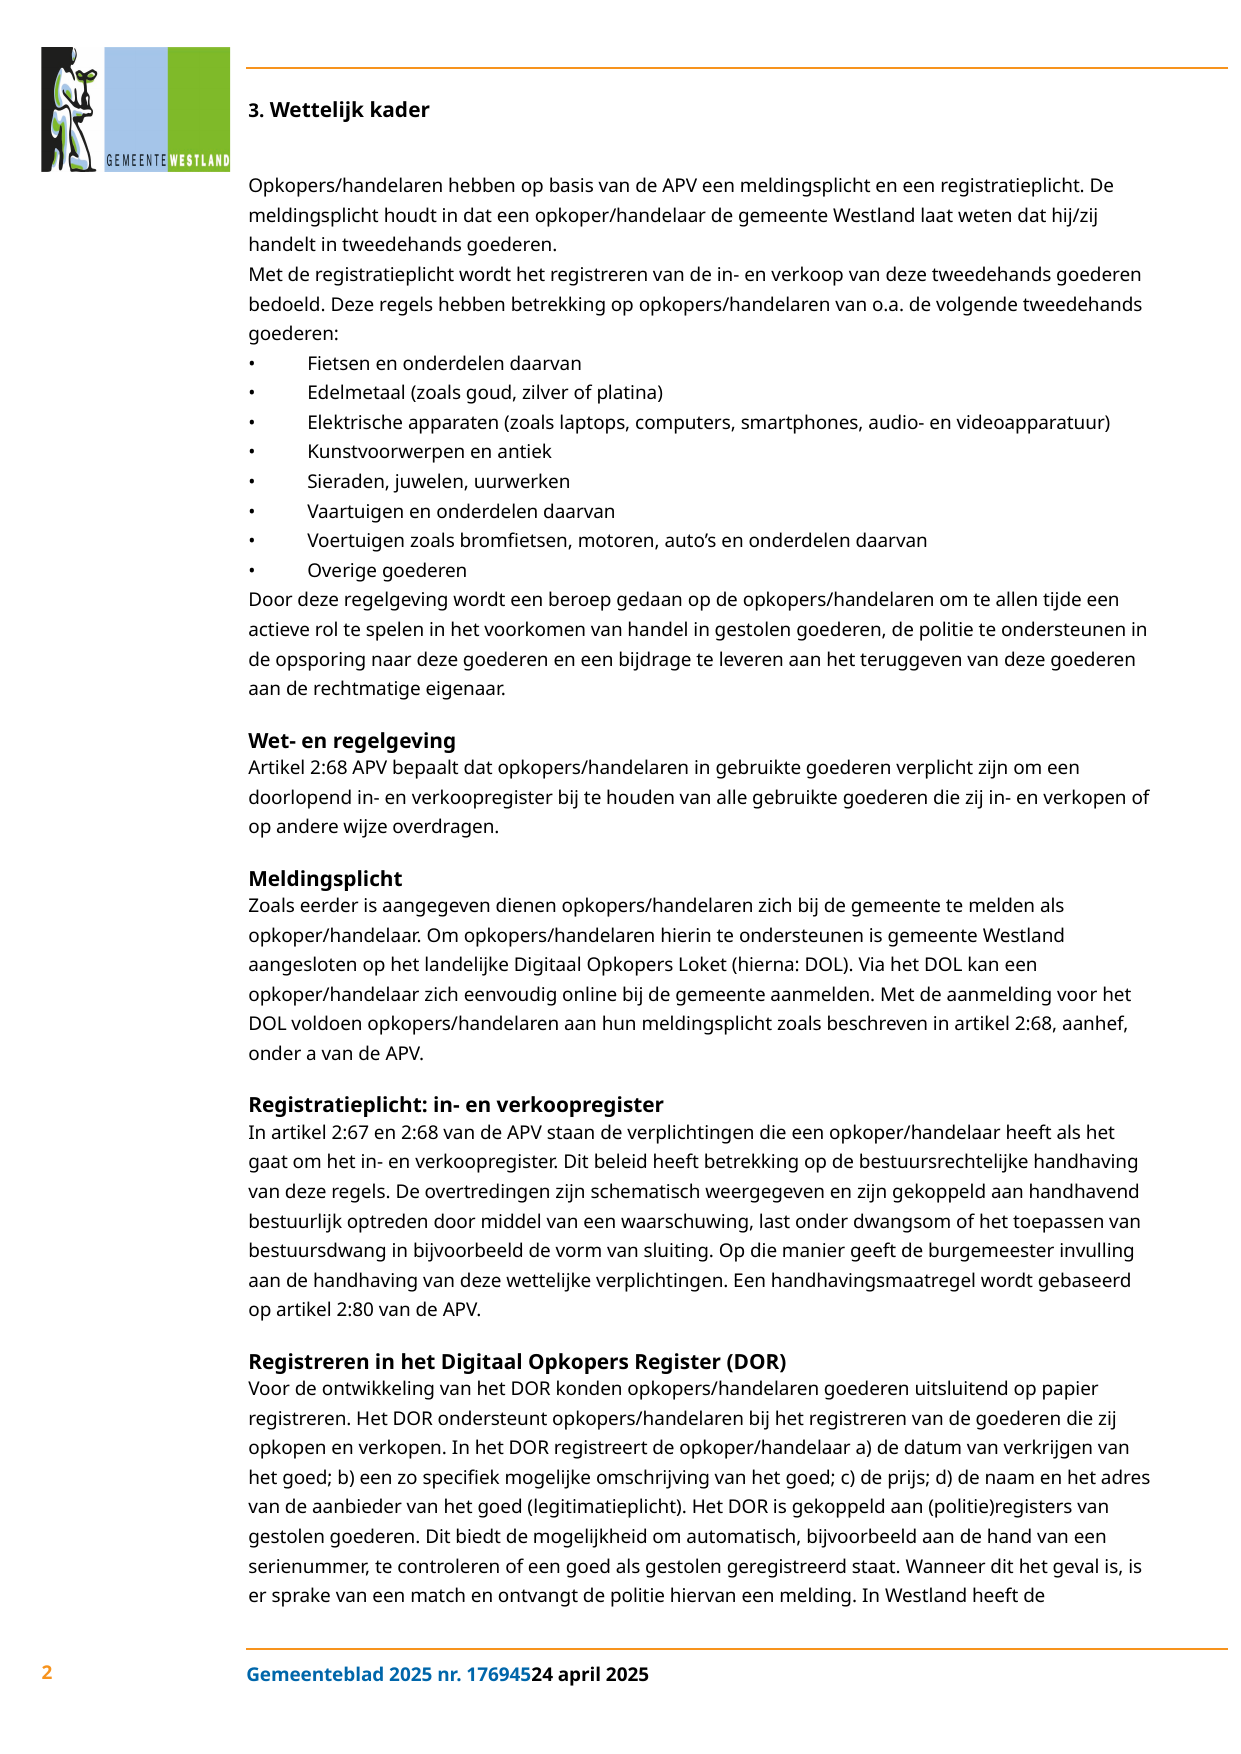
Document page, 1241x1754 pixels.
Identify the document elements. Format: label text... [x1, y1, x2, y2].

list Voertuigen zoals bromfietsen, motoren, auto’s en onderdelen daarvan [248, 527, 1152, 553]
text Voor de ontwikkeling van het DOR konden opkopers/handelaren goederen uitsluitend op papier registreren. Het DOR ondersteunt opkopers/handelaren bij het registreren van de goederen die zij opkopen en verkopen. In het DOR registreert de opkoper/handelaar a) de datum van verkrijgen van het goed; b) een zo specifiek mogelijke omschrijving van het goed; c) de prijs; d) de naam en het adres van de aanbieder van het goed (legitimatieplicht). Het DOR is gekoppeld aan (politie)registers van gestolen goederen. Dit biedt de mogelijkheid om automatisch, bijvoorbeeld aan de hand van een serienummer, te controleren of een goed als gestolen geregistreerd staat. Wanneer dit het geval is, is er sprake van een match en ontvangt de politie hiervan een melding. In Westland heeft de [248, 1375, 1152, 1608]
text Artikel 2:68 APV bepaalt dat opkopers/handelaren in gebruikte goederen verplicht zijn om een doorlopend in- en verkoopregister bij te houden van alle gebruikte goederen die zij in- en verkopen of op andere wijze overdragen. [248, 754, 1152, 839]
list Overige goederen [248, 557, 1152, 583]
list Sieraden, juwelen, uurwerken [248, 468, 1152, 494]
text Registreren in het Digitaal Opkopers Register (DOR) [248, 1347, 1152, 1375]
list Fietsen en onderdelen daarvan [248, 350, 1152, 376]
text Meldingsplicht [248, 864, 1152, 892]
text Met de registratieplicht wordt het registreren van de in- en verkoop van deze tweedehands goederen bedoeld. Deze regels hebben betrekking op opkopers/handelaren van o.a. de volgende tweedehands goederen: [248, 261, 1152, 346]
text Opkopers/handelaren hebben op basis van de APV een meldingsplicht en een registratieplicht. De meldingsplicht houdt in dat een opkoper/handelaar de gemeente Westland laat weten dat hij/zij handelt in tweedehands goederen. [248, 172, 1152, 257]
text Wet- en regelgeving [248, 726, 1152, 754]
text In artikel 2:67 en 2:68 van de APV staan de verplichtingen die een opkoper/handelaar heeft als het gaat om het in- en verkoopregister. Dit beleid heeft betrekking op de bestuursrechtelijke handhaving van deze regels. De overtredingen zijn schematisch weergegeven en zijn gekoppeld aan handhavend bestuurlijk optreden door middel van een waarschuwing, last onder dwangsom of het toepassen van bestuursdwang in bijvoorbeeld de vorm van sluiting. Op die manier geeft de burgemeester invulling aan de handhaving van deze wettelijke verplichtingen. Een handhavingsmaatregel wordt gebaseerd op artikel 2:80 van de APV. [248, 1119, 1152, 1322]
list Vaartuigen en onderdelen daarvan [248, 498, 1152, 524]
text Registratieplicht: in- en verkoopregister [248, 1091, 1152, 1119]
list Kunstvoorwerpen en antiek [248, 439, 1152, 464]
text Door deze regelgeving wordt een beroep gedaan op de opkopers/handelaren om te allen tijde een actieve rol te spelen in het voorkomen van handel in gestolen goederen, de politie te ondersteunen in de opsporing naar deze goederen en een bijdrage te leveren aan het teruggeven van deze goederen aan de rechtmatige eigenaar. [248, 587, 1152, 701]
text 3. Wettelijk kader [248, 95, 1152, 123]
list Edelmetaal (zoals goud, zilver of platina) [248, 379, 1152, 405]
picture [41, 47, 231, 172]
text Zoals eerder is aangegeven dienen opkopers/handelaren zich bij de gemeente te melden als opkoper/handelaar. Om opkopers/handelaren hierin te ondersteunen is gemeente Westland aangesloten op het landelijke Digitaal Opkopers Loket (hierna: DOL). Via het DOL kan een opkoper/handelaar zich eenvoudig online bij de gemeente aanmelden. Met de aanmelding voor het DOL voldoen opkopers/handelaren aan hun meldingsplicht zoals beschreven in artikel 2:68, aanhef, onder a van de APV. [248, 892, 1152, 1066]
list Elektrische apparaten (zoals laptops, computers, smartphones, audio- en videoapparatuur) [248, 409, 1152, 435]
